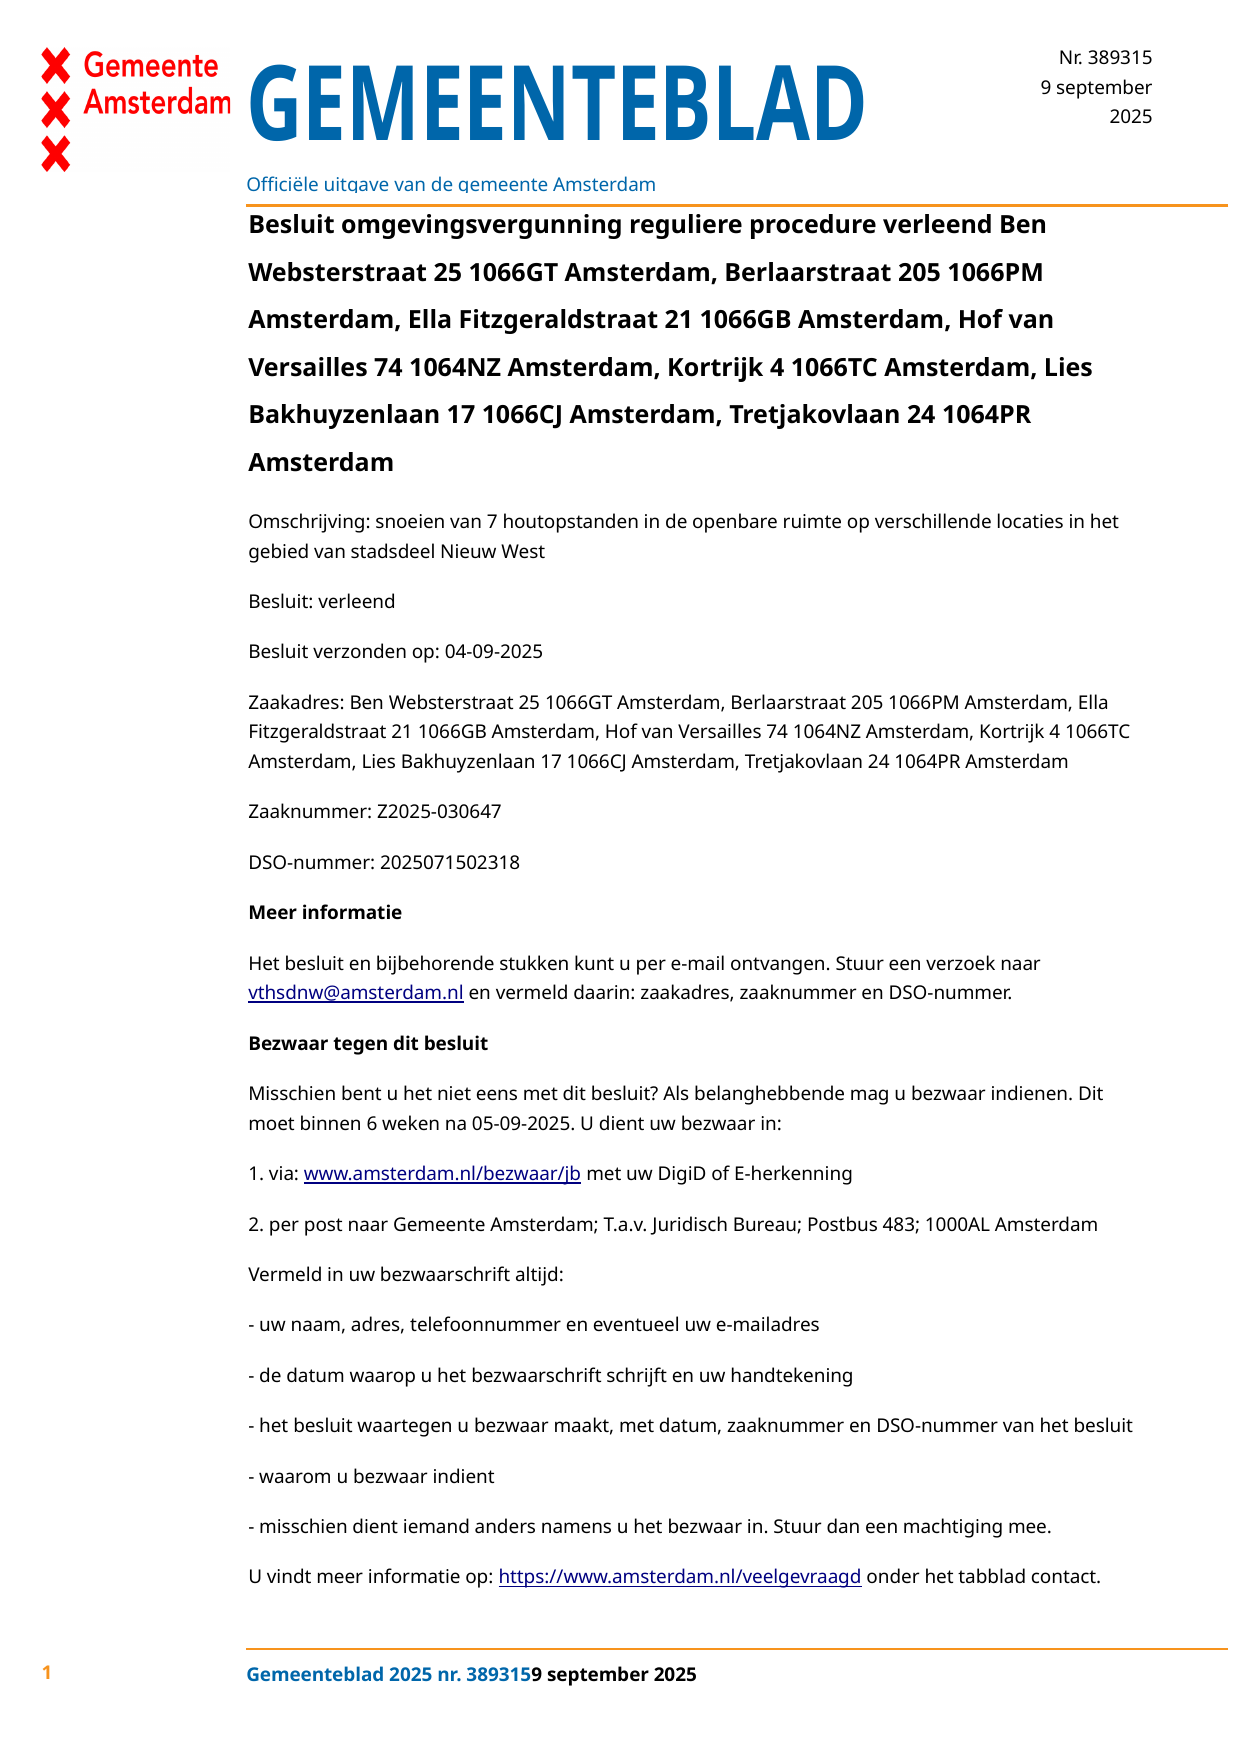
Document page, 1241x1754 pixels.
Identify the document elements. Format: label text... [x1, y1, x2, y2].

text Meer informatie [248, 899, 1152, 925]
text Het besluit en bijbehorende stukken kunt u per e-mail ontvangen. Stuur een verzoek naar vthsdnw@amsterdam.nl en vermeld daarin: zaakadres, zaaknummer en DSO-nummer. [248, 950, 1152, 1005]
text - de datum waarop u het bezwaarschrift schrijft en uw handtekening [248, 1362, 1152, 1388]
text Vermeld in uw bezwaarschrift altijd: [248, 1261, 1152, 1287]
text Misschien bent u het niet eens met dit besluit? Als belanghebbende mag u bezwaar indienen. Dit moet binnen 6 weken na 05-09-2025. U dient uw bezwaar in: [248, 1080, 1152, 1136]
text - uw naam, adres, telefoonnummer en eventueel uw e-mailadres [248, 1312, 1152, 1337]
text Besluit: verleend [248, 588, 1152, 614]
text 1. via: www.amsterdam.nl/bezwaar/jb met uw DigiD of E-herkenning [248, 1160, 1152, 1186]
text - het besluit waartegen u bezwaar maakt, met datum, zaaknummer en DSO-nummer van het besluit [248, 1412, 1152, 1438]
text Besluit omgevingsvergunning reguliere procedure verleend Ben Websterstraat 25 1066GT Amsterdam, Berlaarstraat 205 1066PM Amsterdam, Ella Fitzgeraldstraat 21 1066GB Amsterdam, Hof van Versailles 74 1064NZ Amsterdam, Kortrijk 4 1066TC Amsterdam, Lies Bakhuyzenlaan 17 1066CJ Amsterdam, Tretjakovlaan 24 1064PR Amsterdam [248, 207, 1152, 479]
text - misschien dient iemand anders namens u het bezwaar in. Stuur dan een machtiging mee. [248, 1513, 1152, 1539]
text Zaaknummer: Z2025-030647 [248, 799, 1152, 824]
text Besluit verzonden op: 04-09-2025 [248, 639, 1152, 664]
text - waarom u bezwaar indient [248, 1463, 1152, 1489]
text 2. per post naar Gemeente Amsterdam; T.a.v. Juridisch Bureau; Postbus 483; 1000AL Amsterdam [248, 1211, 1152, 1237]
text DSO-nummer: 2025071502318 [248, 849, 1152, 875]
text Zaakadres: Ben Websterstraat 25 1066GT Amsterdam, Berlaarstraat 205 1066PM Amsterdam, Ella Fitzgeraldstraat 21 1066GB Amsterdam, Hof van Versailles 74 1064NZ Amsterdam, Kortrijk 4 1066TC Amsterdam, Lies Bakhuyzenlaan 17 1066CJ Amsterdam, Tretjakovlaan 24 1064PR Amsterdam [248, 689, 1152, 774]
text Bezwaar tegen dit besluit [248, 1030, 1152, 1056]
picture [41, 47, 231, 172]
text Omschrijving: snoeien van 7 houtopstanden in de openbare ruimte op verschillende locaties in het gebied van stadsdeel Nieuw West [248, 508, 1152, 564]
text U vindt meer informatie op: https://www.amsterdam.nl/veelgevraagd onder het tabblad contact. [248, 1564, 1152, 1589]
